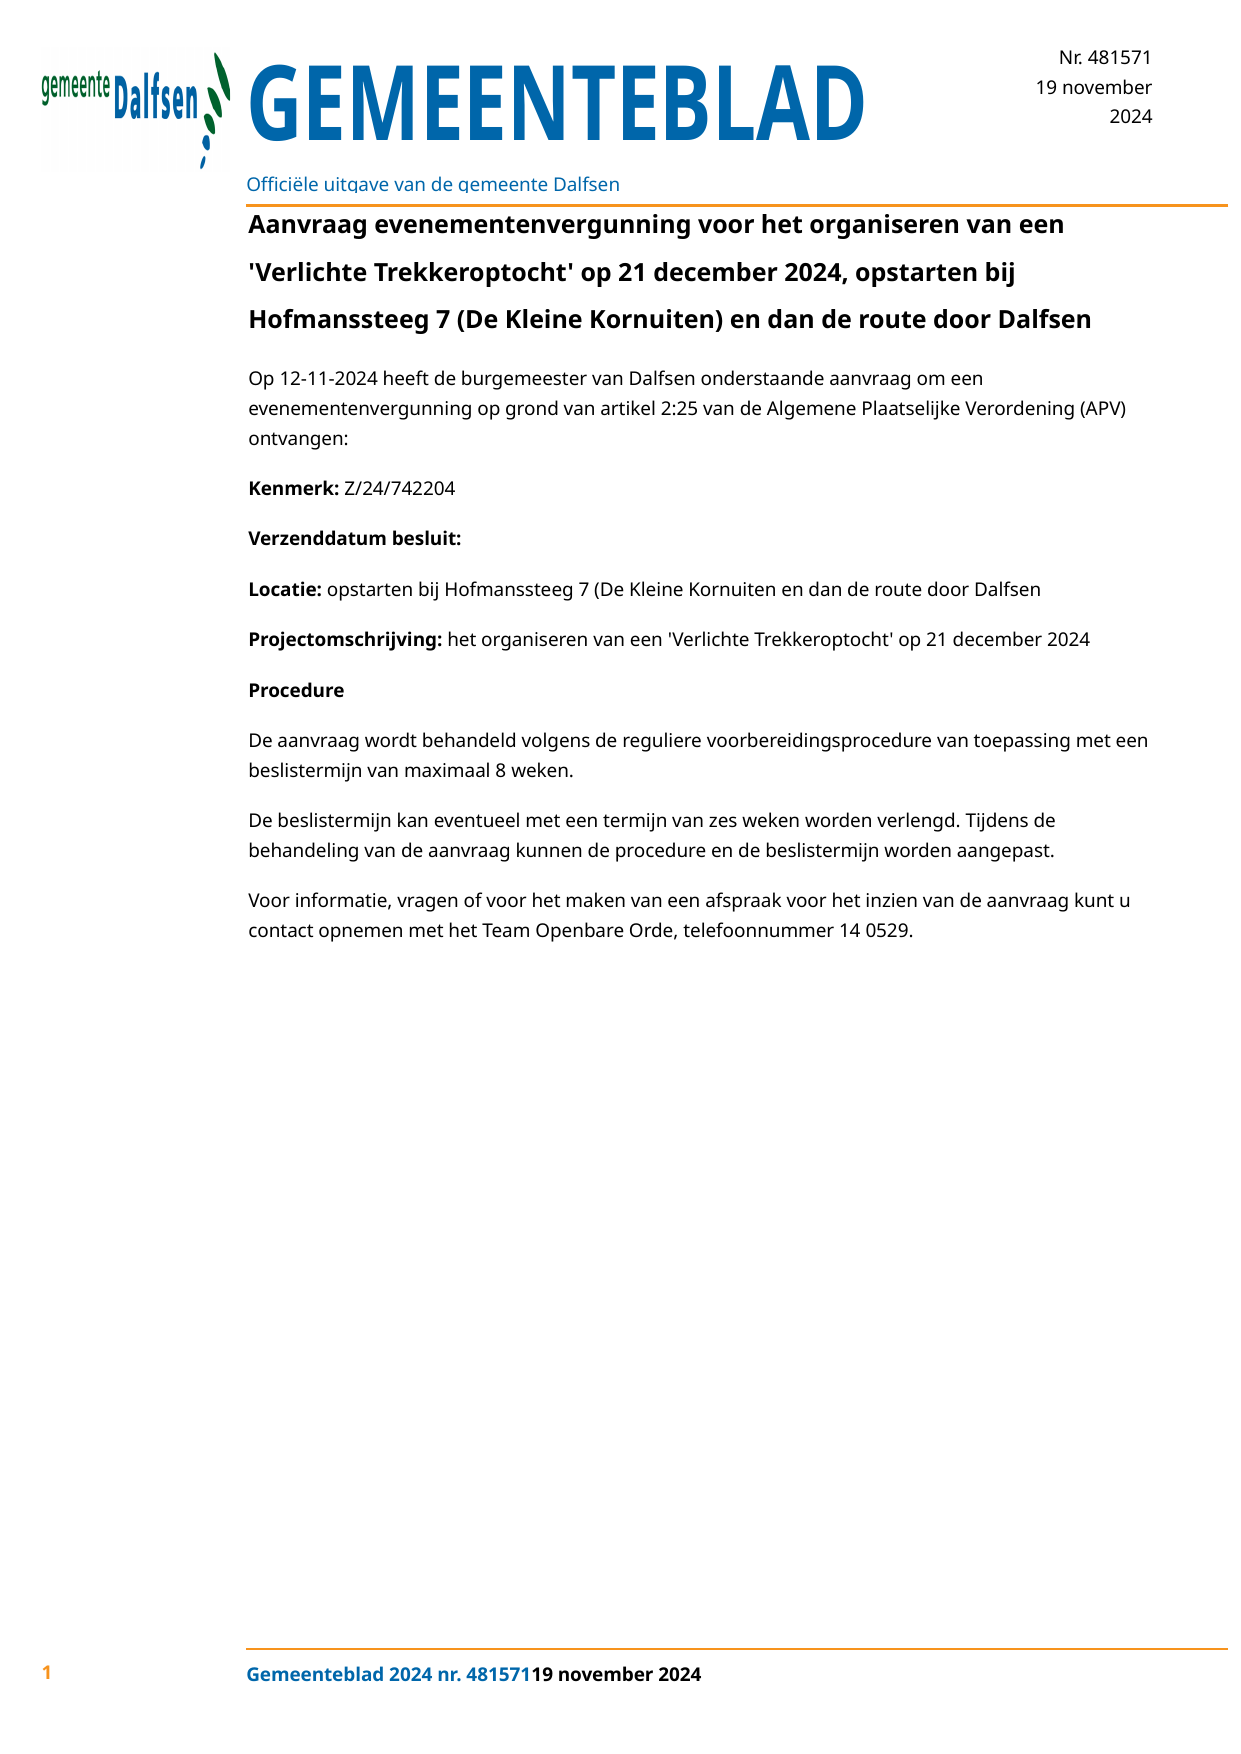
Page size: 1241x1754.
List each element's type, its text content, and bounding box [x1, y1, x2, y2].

text Op 12-11-2024 heeft de burgemeester van Dalfsen onderstaande aanvraag om een evenementenvergunning op grond van artikel 2:25 van de Algemene Plaatselijke Verordening (APV) ontvangen: [248, 366, 1152, 450]
text Projectomschrijving: het organiseren van een 'Verlichte Trekkeroptocht' op 21 december 2024 [248, 626, 1152, 652]
text Verzenddatum besluit: [248, 526, 1152, 551]
text Procedure [248, 677, 1152, 702]
text De aanvraag wordt behandeld volgens de reguliere voorbereidingsprocedure van toepassing met een beslistermijn van maximaal 8 weken. [248, 727, 1152, 782]
picture [41, 47, 231, 172]
text Locatie: opstarten bij Hofmanssteeg 7 (De Kleine Kornuiten en dan de route door Dalfsen [248, 576, 1152, 602]
text De beslistermijn kan eventueel met een termijn van zes weken worden verlengd. Tijdens de behandeling van de aanvraag kunnen de procedure en de beslistermijn worden aangepast. [248, 807, 1152, 862]
text Voor informatie, vragen of voor het maken van een afspraak voor het inzien van de aanvraag kunt u contact opnemen met het Team Openbare Orde, telefoonnummer 14 0529. [248, 887, 1152, 942]
text Aanvraag evenementenvergunning voor het organiseren van een 'Verlichte Trekkeroptocht' op 21 december 2024, opstarten bij Hofmanssteeg 7 (De Kleine Kornuiten) en dan de route door Dalfsen [248, 207, 1152, 336]
text Kenmerk: Z/24/742204 [248, 475, 1152, 501]
